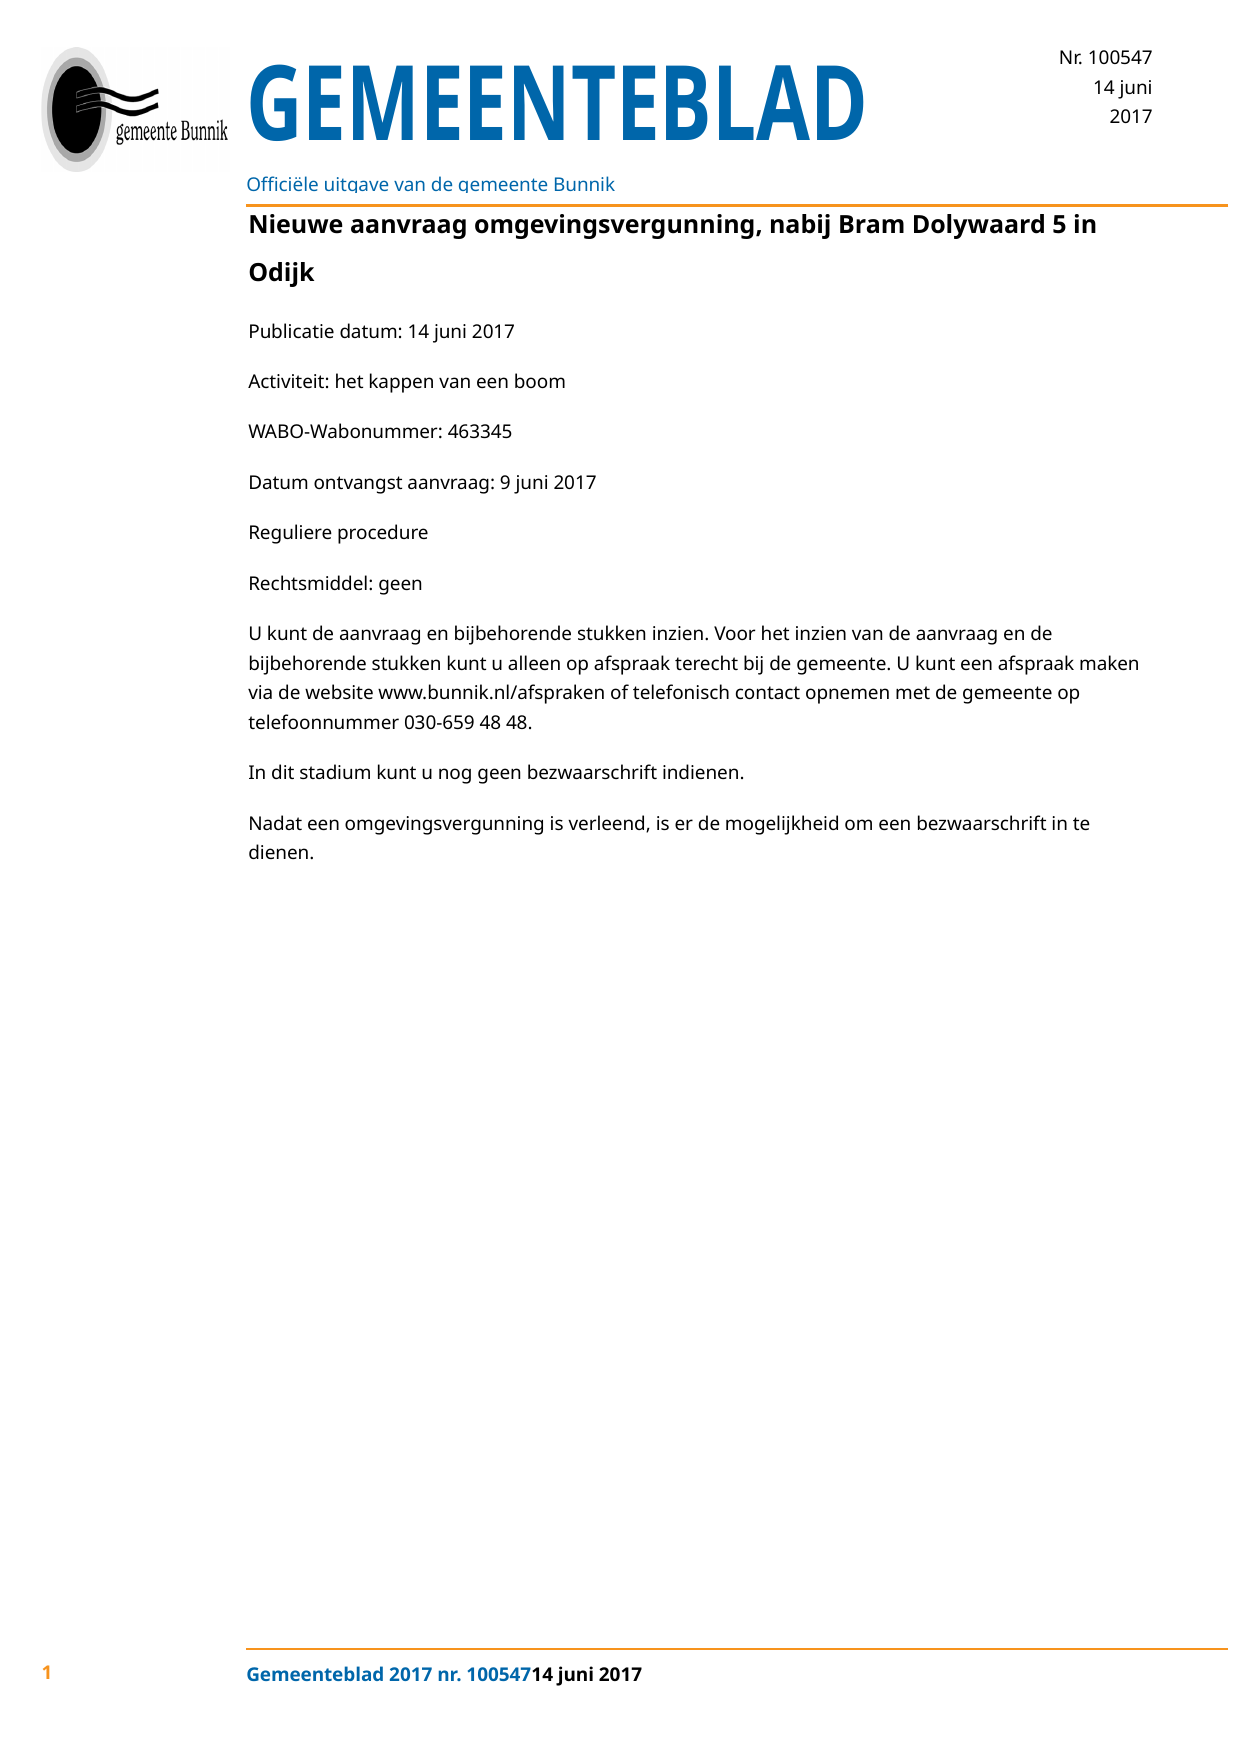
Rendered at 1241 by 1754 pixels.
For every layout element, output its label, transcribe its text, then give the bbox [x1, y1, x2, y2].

text Activiteit: het kappen van een boom [248, 368, 1152, 394]
text WABO-Wabonummer: 463345 [248, 419, 1152, 444]
text Rechtsmiddel: geen [248, 570, 1152, 596]
text Nadat een omgevingsvergunning is verleend, is er de mogelijkheid om een bezwaarschrift in te dienen. [248, 810, 1152, 865]
text U kunt de aanvraag en bijbehorende stukken inzien. Voor het inzien van de aanvraag en de bijbehorende stukken kunt u alleen op afspraak terecht bij de gemeente. U kunt een afspraak maken via de website www.bunnik.nl/afspraken of telefonisch contact opnemen met de gemeente op telefoonnummer 030-659 48 48. [248, 620, 1152, 735]
text Publicatie datum: 14 juni 2017 [248, 318, 1152, 344]
picture [41, 47, 231, 172]
text Reguliere procedure [248, 519, 1152, 545]
text In dit stadium kunt u nog geen bezwaarschrift indienen. [248, 759, 1152, 785]
text Datum ontvangst aanvraag: 9 juni 2017 [248, 469, 1152, 495]
text Nieuwe aanvraag omgevingsvergunning, nabij Bram Dolywaard 5 in Odijk [248, 207, 1152, 288]
